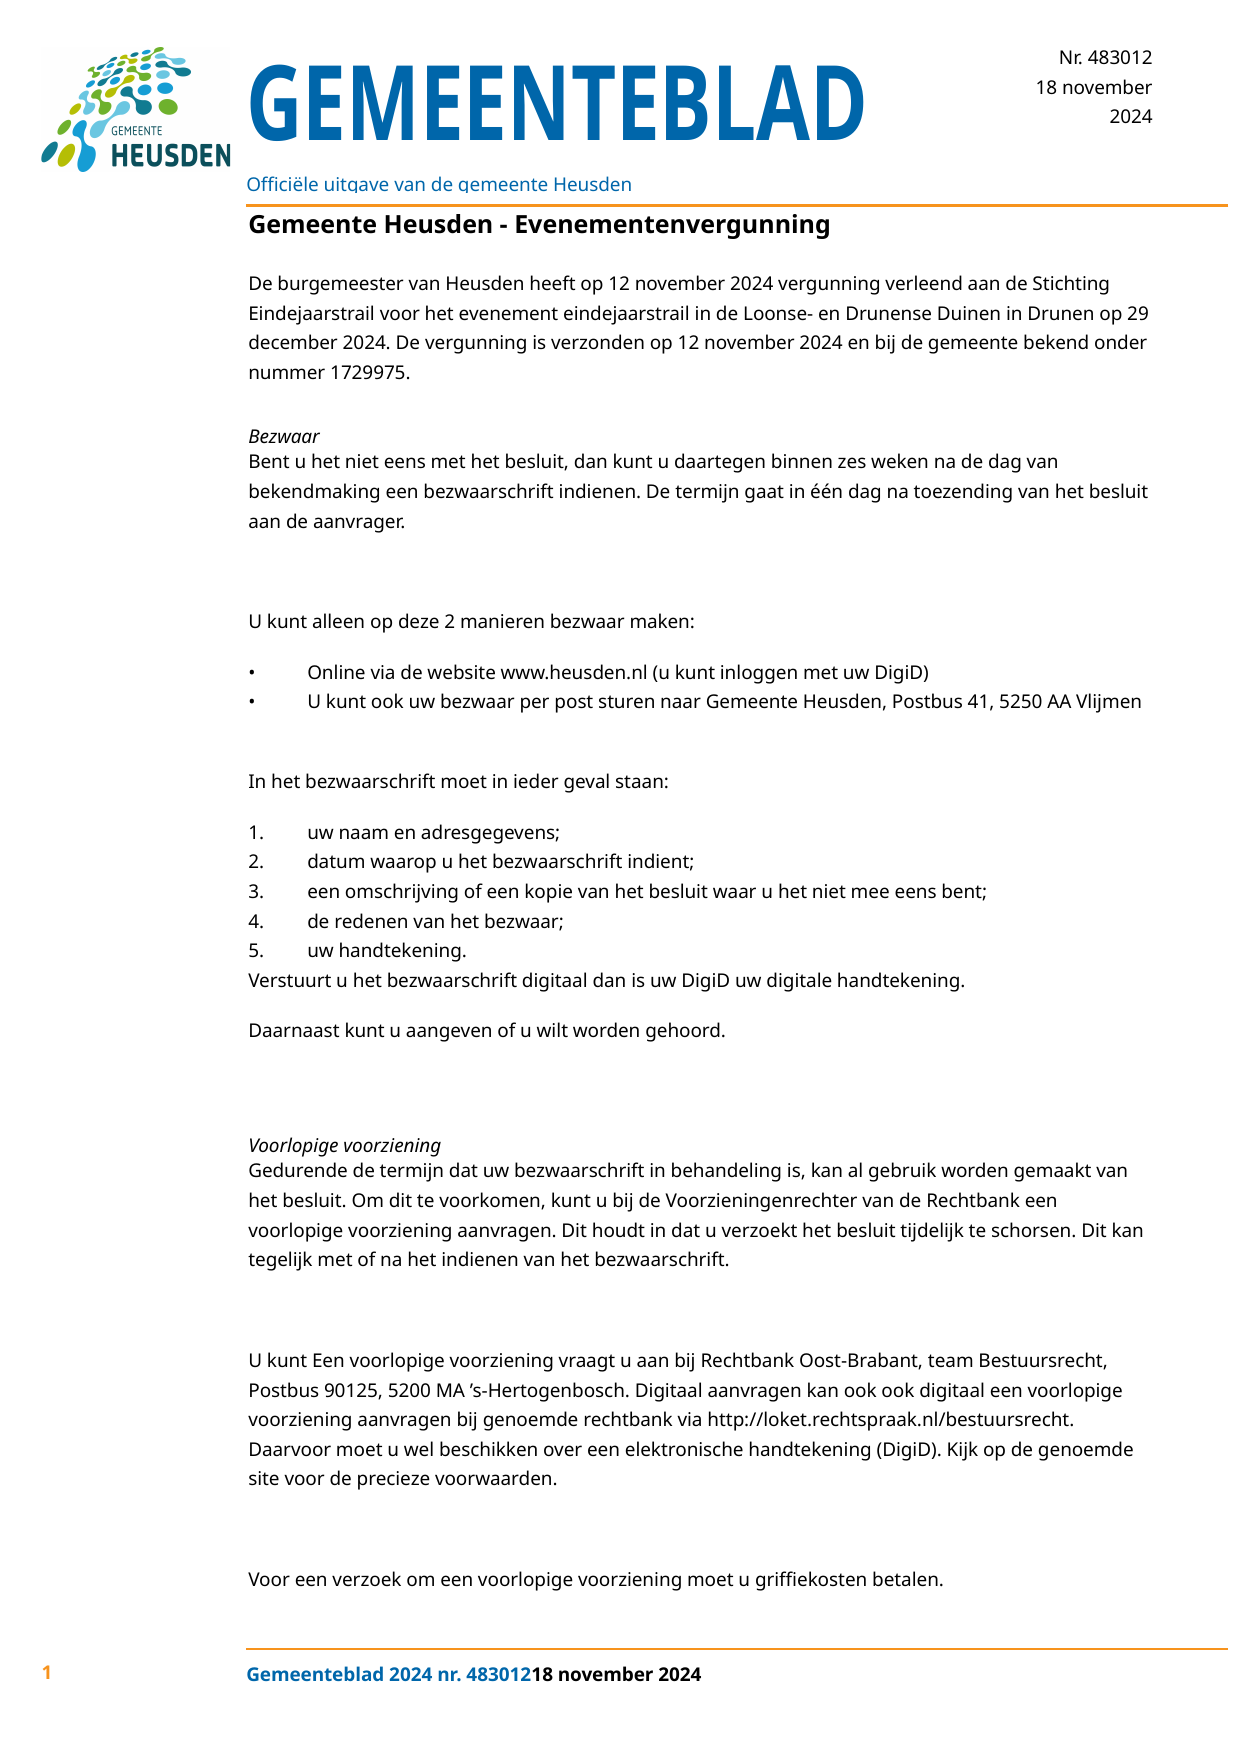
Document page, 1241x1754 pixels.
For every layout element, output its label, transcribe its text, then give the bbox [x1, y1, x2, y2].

text Gedurende de termijn dat uw bezwaarschrift in behandeling is, kan al gebruik worden gemaakt van het besluit. Om dit te voorkomen, kunt u bij de Voorzieningenrechter van de Rechtbank een voorlopige voorziening aanvragen. Dit houdt in dat u verzoekt het besluit tijdelijk te schorsen. Dit kan tegelijk met of na het indienen van het bezwaarschrift. [248, 1158, 1152, 1272]
list een omschrijving of een kopie van het besluit waar u het niet mee eens bent; [248, 878, 1152, 904]
text Bent u het niet eens met het besluit, dan kunt u daartegen binnen zes weken na de dag van bekendmaking een bezwaarschrift indienen. De termijn gaat in één dag na toezending van het besluit aan de aanvrager. [248, 449, 1152, 534]
text Voor een verzoek om een voorlopige voorziening moet u griffiekosten betalen. [248, 1566, 1152, 1592]
list uw handtekening. [248, 937, 1152, 963]
list de redenen van het bezwaar; [248, 908, 1152, 934]
text In het bezwaarschrift moet in ieder geval staan: [248, 769, 1152, 794]
text Bezwaar [248, 423, 1152, 449]
list datum waarop u het bezwaarschrift indient; [248, 849, 1152, 874]
list U kunt ook uw bezwaar per post sturen naar Gemeente Heusden, Postbus 41, 5250 AA Vlijmen [248, 689, 1152, 714]
text Voorlopige voorziening [248, 1132, 1152, 1158]
picture [41, 47, 231, 172]
list Online via de website www.heusden.nl (u kunt inloggen met uw DigiD) [248, 659, 1152, 685]
list uw naam en adresgegevens; [248, 819, 1152, 845]
text Gemeente Heusden - Evenementenvergunning [248, 207, 1152, 241]
text U kunt alleen op deze 2 manieren bezwaar maken: [248, 609, 1152, 634]
text Daarnaast kunt u aangeven of u wilt worden gehoord. [248, 1017, 1152, 1043]
text U kunt Een voorlopige voorziening vraagt u aan bij Rechtbank Oost-Brabant, team Bestuursrecht, Postbus 90125, 5200 MA ’s-Hertogenbosch. Digitaal aanvragen kan ook ook digitaal een voorlopige voorziening aanvragen bij genoemde rechtbank via http://loket.rechtspraak.nl/bestuursrecht. Daarvoor moet u wel beschikken over een elektronische handtekening (DigiD). Kijk op de genoemde site voor de precieze voorwaarden. [248, 1347, 1152, 1491]
text Verstuurt u het bezwaarschrift digitaal dan is uw DigiD uw digitale handtekening. [248, 967, 1152, 993]
text De burgemeester van Heusden heeft op 12 november 2024 vergunning verleend aan de Stichting Eindejaarstrail voor het evenement eindejaarstrail in de Loonse- en Drunense Duinen in Drunen op 29 december 2024. De vergunning is verzonden op 12 november 2024 en bij de gemeente bekend onder nummer 1729975. [248, 270, 1152, 385]
